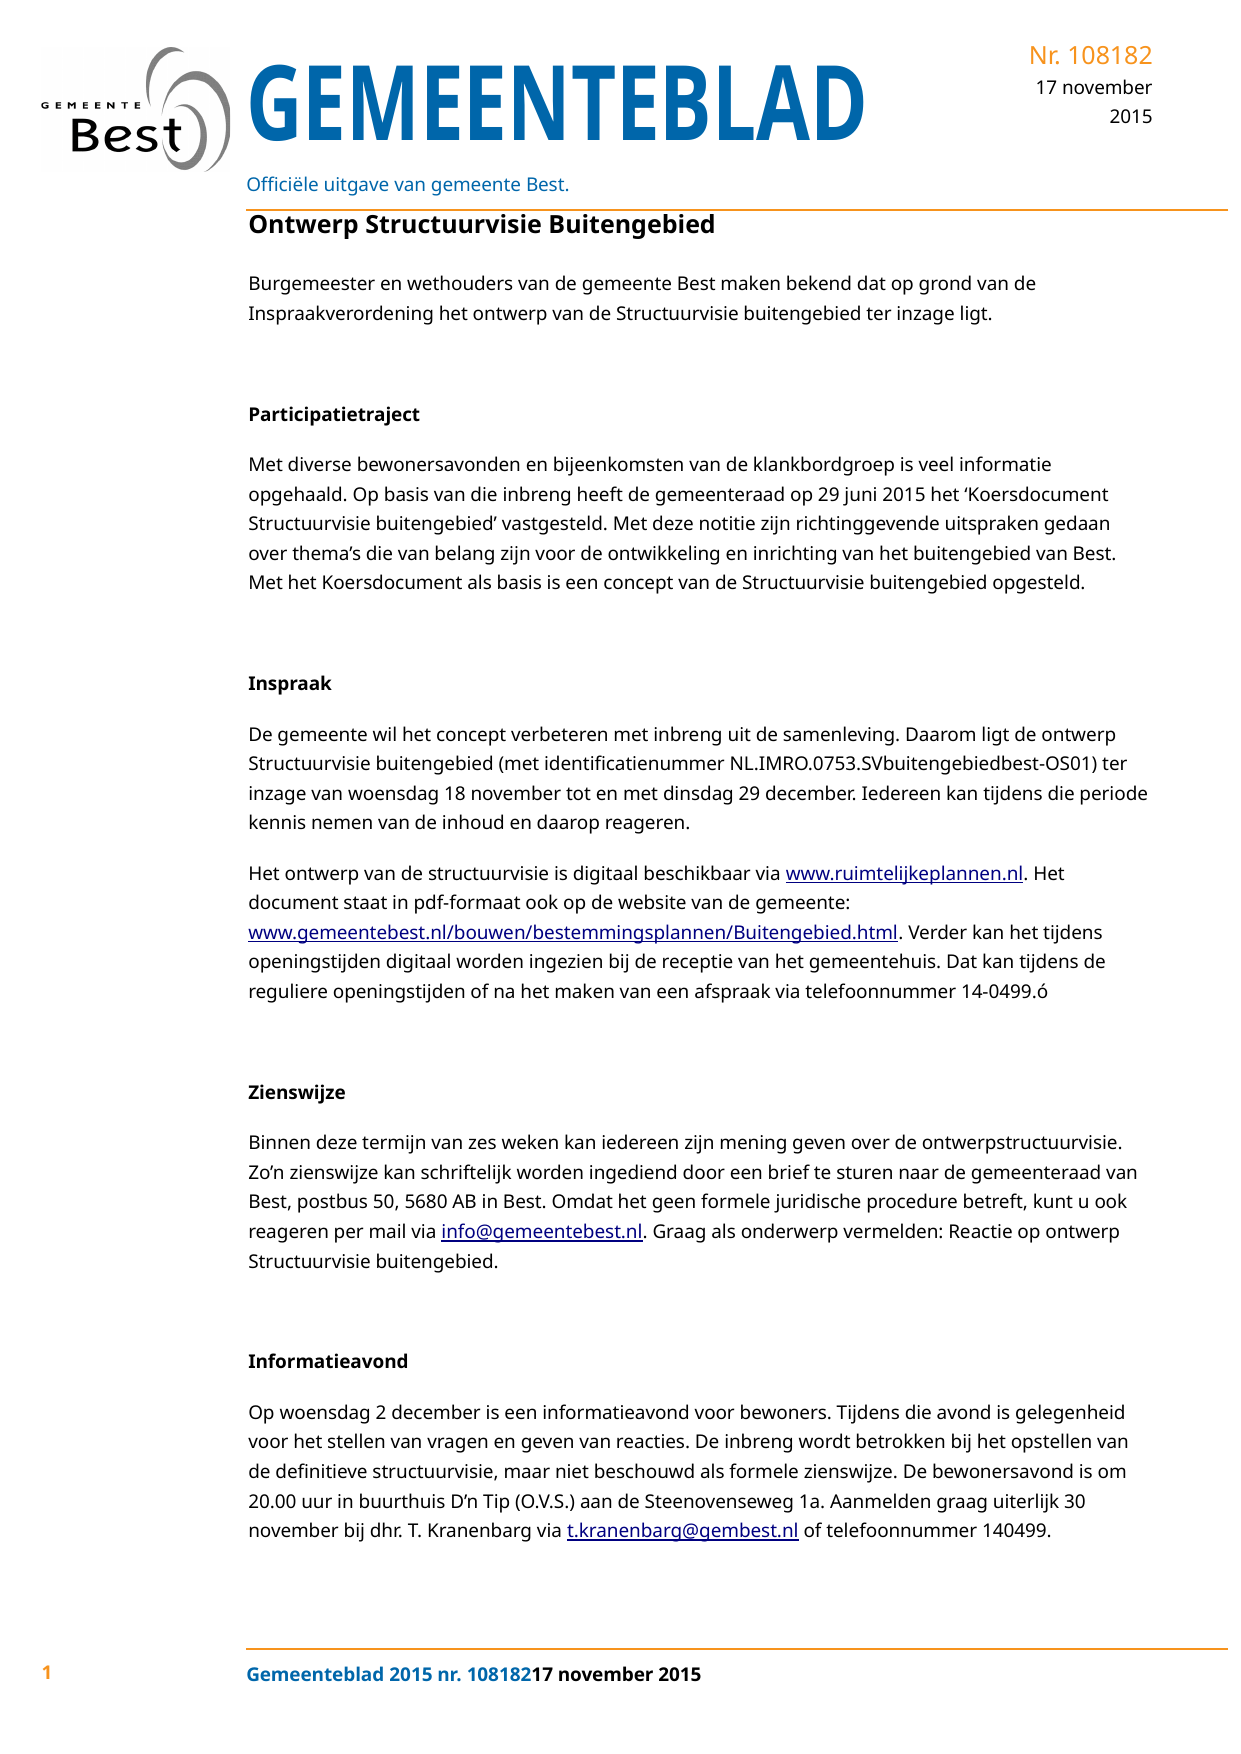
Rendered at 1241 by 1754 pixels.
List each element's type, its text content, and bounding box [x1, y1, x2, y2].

text Participatietraject [248, 401, 1152, 426]
text Binnen deze termijn van zes weken kan iedereen zijn mening geven over de ontwerpstructuurvisie. Zo’n zienswijze kan schriftelijk worden ingediend door een brief te sturen naar de gemeenteraad van Best, postbus 50, 5680 AB in Best. Omdat het geen formele juridische procedure betreft, kunt u ook reageren per mail via info@gemeentebest.nl. Graag als onderwerp vermelden: Reactie op ontwerp Structuurvisie buitengebied. [248, 1129, 1152, 1273]
text Zienswijze [248, 1079, 1152, 1105]
text Burgemeester en wethouders van de gemeente Best maken bekend dat op grond van de Inspraakverordening het ontwerp van de Structuurvisie buitengebied ter inzage ligt. [248, 270, 1152, 326]
text Informatieavond [248, 1349, 1152, 1374]
text De gemeente wil het concept verbeteren met inbreng uit de samenleving. Daarom ligt de ontwerp Structuurvisie buitengebied (met identificatienummer NL.IMRO.0753.SVbuitengebiedbest-OS01) ter inzage van woensdag 18 november tot en met dinsdag 29 december. Iedereen kan tijdens die periode kennis nemen van de inhoud en daarop reageren. [248, 721, 1152, 835]
text Het ontwerp van de structuurvisie is digitaal beschikbaar via www.ruimtelijkeplannen.nl. Het document staat in pdf-formaat ook op de website van de gemeente: www.gemeentebest.nl/bouwen/bestemmingsplannen/Buitengebied.html. Verder kan het tijdens openingstijden digitaal worden ingezien bij de receptie van het gemeentehuis. Dat kan tijdens de reguliere openingstijden of na het maken van een afspraak via telefoonnummer 14-0499.ó [248, 860, 1152, 1004]
text Op woensdag 2 december is een informatieavond voor bewoners. Tijdens die avond is gelegenheid voor het stellen van vragen en geven van reacties. De inbreng wordt betrokken bij het opstellen van de definitieve structuurvisie, maar niet beschouwd als formele zienswijze. De bewonersavond is om 20.00 uur in buurthuis D’n Tip (O.V.S.) aan de Steenovenseweg 1a. Aanmelden graag uiterlijk 30 november bij dhr. T. Kranenbarg via t.kranenbarg@gembest.nl of telefoonnummer 140499. [248, 1399, 1152, 1543]
text Ontwerp Structuurvisie Buitengebied [248, 211, 1152, 241]
text Inspraak [248, 670, 1152, 696]
picture [41, 47, 231, 172]
text Met diverse bewonersavonden en bijeenkomsten van de klankbordgroep is veel informatie opgehaald. Op basis van die inbreng heeft de gemeenteraad op 29 juni 2015 het ‘Koersdocument Structuurvisie buitengebied’ vastgesteld. Met deze notitie zijn richtinggevende uitspraken gedaan over thema’s die van belang zijn voor de ontwikkeling en inrichting van het buitengebied van Best. Met het Koersdocument als basis is een concept van de Structuurvisie buitengebied opgesteld. [248, 451, 1152, 595]
